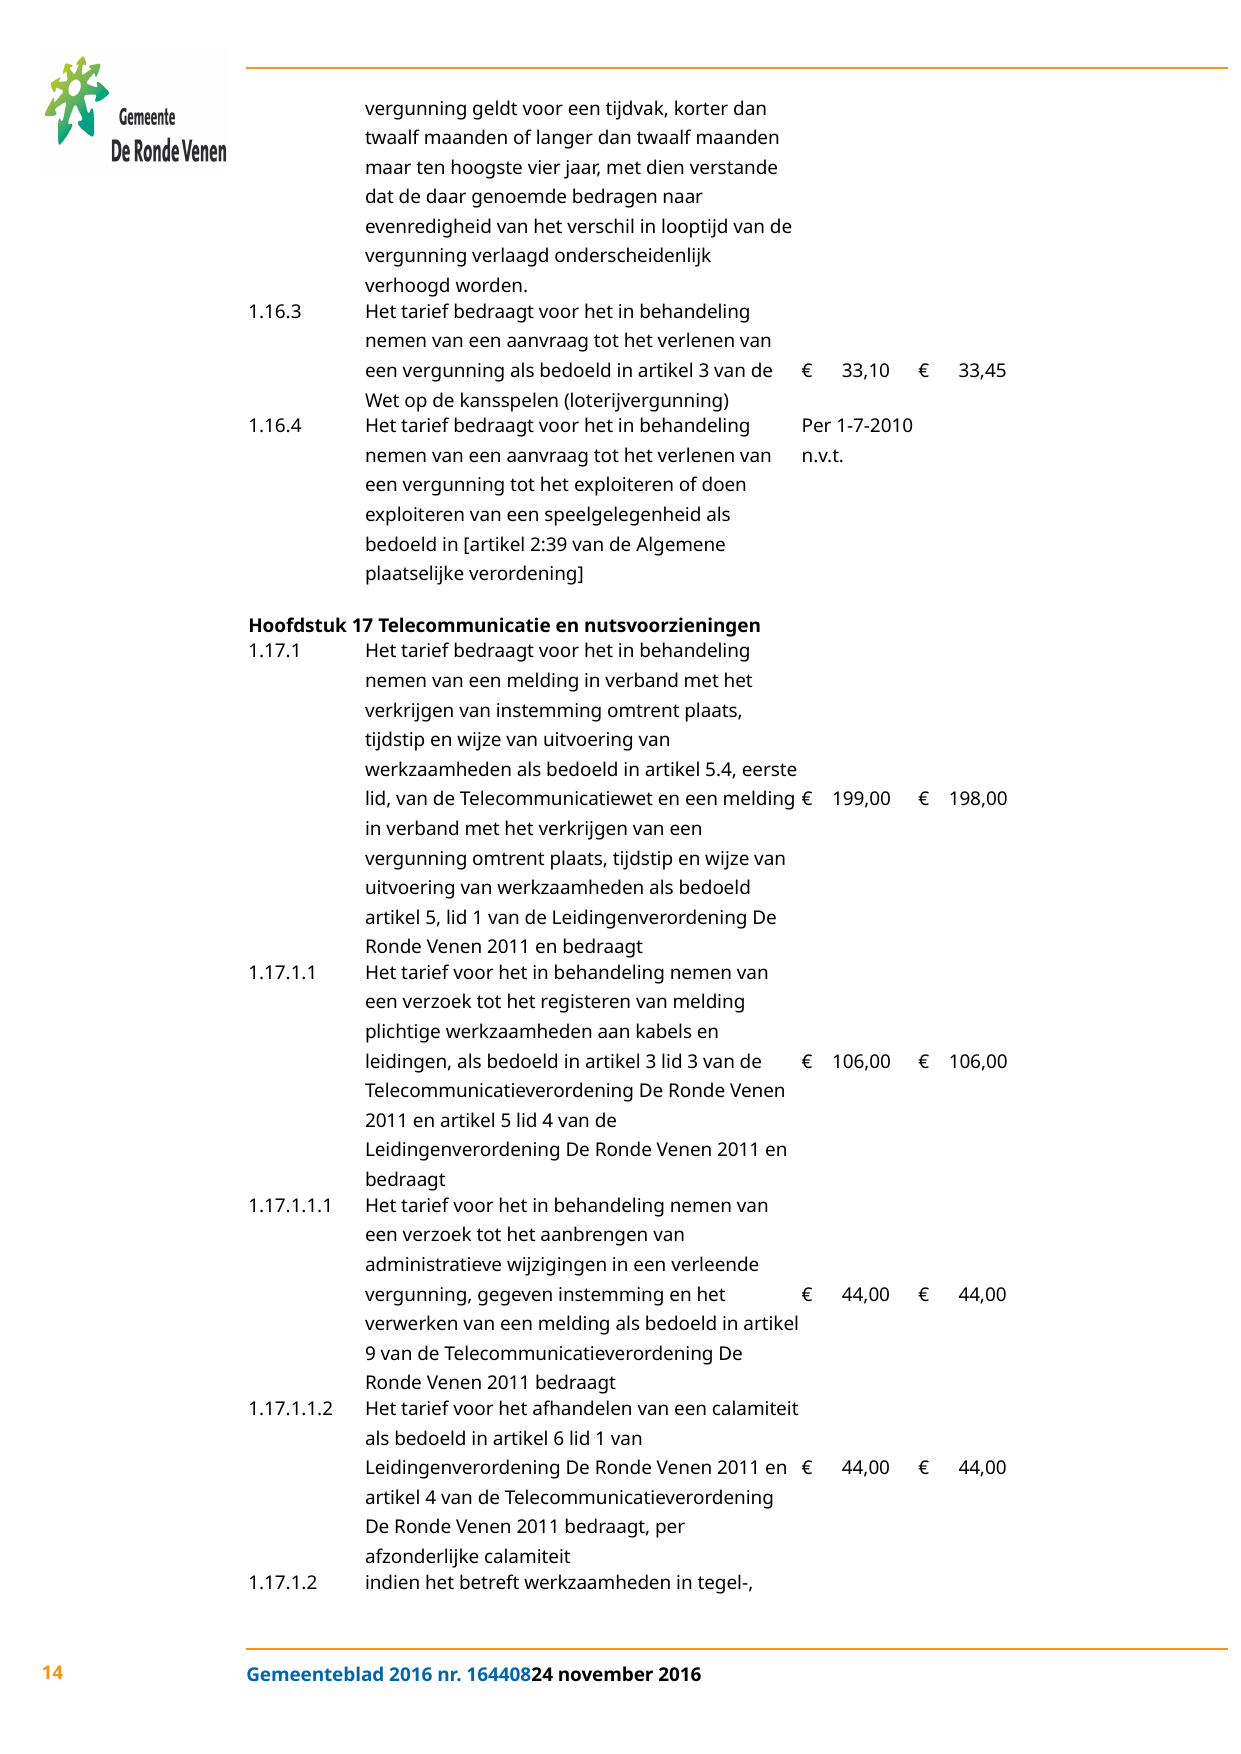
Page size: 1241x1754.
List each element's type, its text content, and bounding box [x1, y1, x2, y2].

table_cell [918, 413, 1152, 586]
table_cell [918, 1569, 1152, 1594]
table_cell € 44,00 [801, 1192, 918, 1395]
table_cell [365, 586, 801, 612]
table_cell [801, 586, 918, 612]
table_cell 1.17.1.1 [248, 959, 365, 1192]
table_cell € 198,00 [918, 638, 1152, 959]
table_cell indien het betreft werkzaamheden in tegel-, [365, 1569, 801, 1594]
table_cell [801, 95, 918, 298]
table_cell [918, 612, 1152, 638]
table_cell [918, 95, 1152, 298]
table_cell Per 1-7-2010 n.v.t. [801, 413, 918, 586]
table_cell € 199,00 [801, 638, 918, 959]
table_cell Het tarief voor het in behandeling nemen van een verzoek tot het registeren van melding plichtige werkzaamheden aan kabels en leidingen, als bedoeld in artikel 3 lid 3 van de Telecommunicatieverordening De Ronde Venen 2011 en artikel 5 lid 4 van de Leidingenverordening De Ronde Venen 2011 en bedraagt [365, 959, 801, 1192]
table_cell Hoofdstuk 17 Telecommunicatie en nutsvoorzieningen [248, 612, 801, 638]
table_cell [248, 586, 365, 612]
table_cell 1.17.1 [248, 638, 365, 959]
table_cell € 33,45 [918, 298, 1152, 412]
table_cell [918, 586, 1152, 612]
table_cell 1.16.4 [248, 413, 365, 586]
table_cell € 33,10 [801, 298, 918, 412]
table_cell Het tarief voor het in behandeling nemen van een verzoek tot het aanbrengen van administratieve wijzigingen in een verleende vergunning, gegeven instemming en het verwerken van een melding als bedoeld in artikel 9 van de Telecommunicatieverordening De Ronde Venen 2011 bedraagt [365, 1192, 801, 1395]
table_cell [801, 612, 918, 638]
table_cell € 44,00 [918, 1192, 1152, 1395]
table_cell [248, 95, 365, 298]
table_cell € 106,00 [918, 959, 1152, 1192]
table_cell 1.17.1.1.1 [248, 1192, 365, 1395]
table_cell vergunning geldt voor een tijdvak, korter dan twaalf maanden of langer dan twaalf maanden maar ten hoogste vier jaar, met dien verstande dat de daar genoemde bedragen naar evenredigheid van het verschil in looptijd van de vergunning verlaagd onderscheidenlijk verhoogd worden. [365, 95, 801, 298]
table_cell [801, 1569, 918, 1594]
table_cell € 106,00 [801, 959, 918, 1192]
table_cell Het tarief bedraagt voor het in behandeling nemen van een aanvraag tot het verlenen van een vergunning tot het exploiteren of doen exploiteren van een speelgelegenheid als bedoeld in [artikel 2:39 van de Algemene plaatselijke verordening] [365, 413, 801, 586]
table_cell € 44,00 [918, 1395, 1152, 1569]
table_cell 1.17.1.1.2 [248, 1395, 365, 1569]
table_cell Het tarief bedraagt voor het in behandeling nemen van een melding in verband met het verkrijgen van instemming omtrent plaats, tijdstip en wijze van uitvoering van werkzaamheden als bedoeld in artikel 5.4, eerste lid, van de Telecommunicatiewet en een melding in verband met het verkrijgen van een vergunning omtrent plaats, tijdstip en wijze van uitvoering van werkzaamheden als bedoeld artikel 5, lid 1 van de Leidingenverordening De Ronde Venen 2011 en bedraagt [365, 638, 801, 959]
picture [41, 47, 231, 172]
table_cell 1.17.1.2 [248, 1569, 365, 1594]
table_cell Het tarief voor het afhandelen van een calamiteit als bedoeld in artikel 6 lid 1 van Leidingenverordening De Ronde Venen 2011 en artikel 4 van de Telecommunicatieverordening De Ronde Venen 2011 bedraagt, per afzonderlijke calamiteit [365, 1395, 801, 1569]
table_cell € 44,00 [801, 1395, 918, 1569]
table_cell 1.16.3 [248, 298, 365, 412]
table_cell Het tarief bedraagt voor het in behandeling nemen van een aanvraag tot het verlenen van een vergunning als bedoeld in artikel 3 van de Wet op de kansspelen (loterijvergunning) [365, 298, 801, 412]
